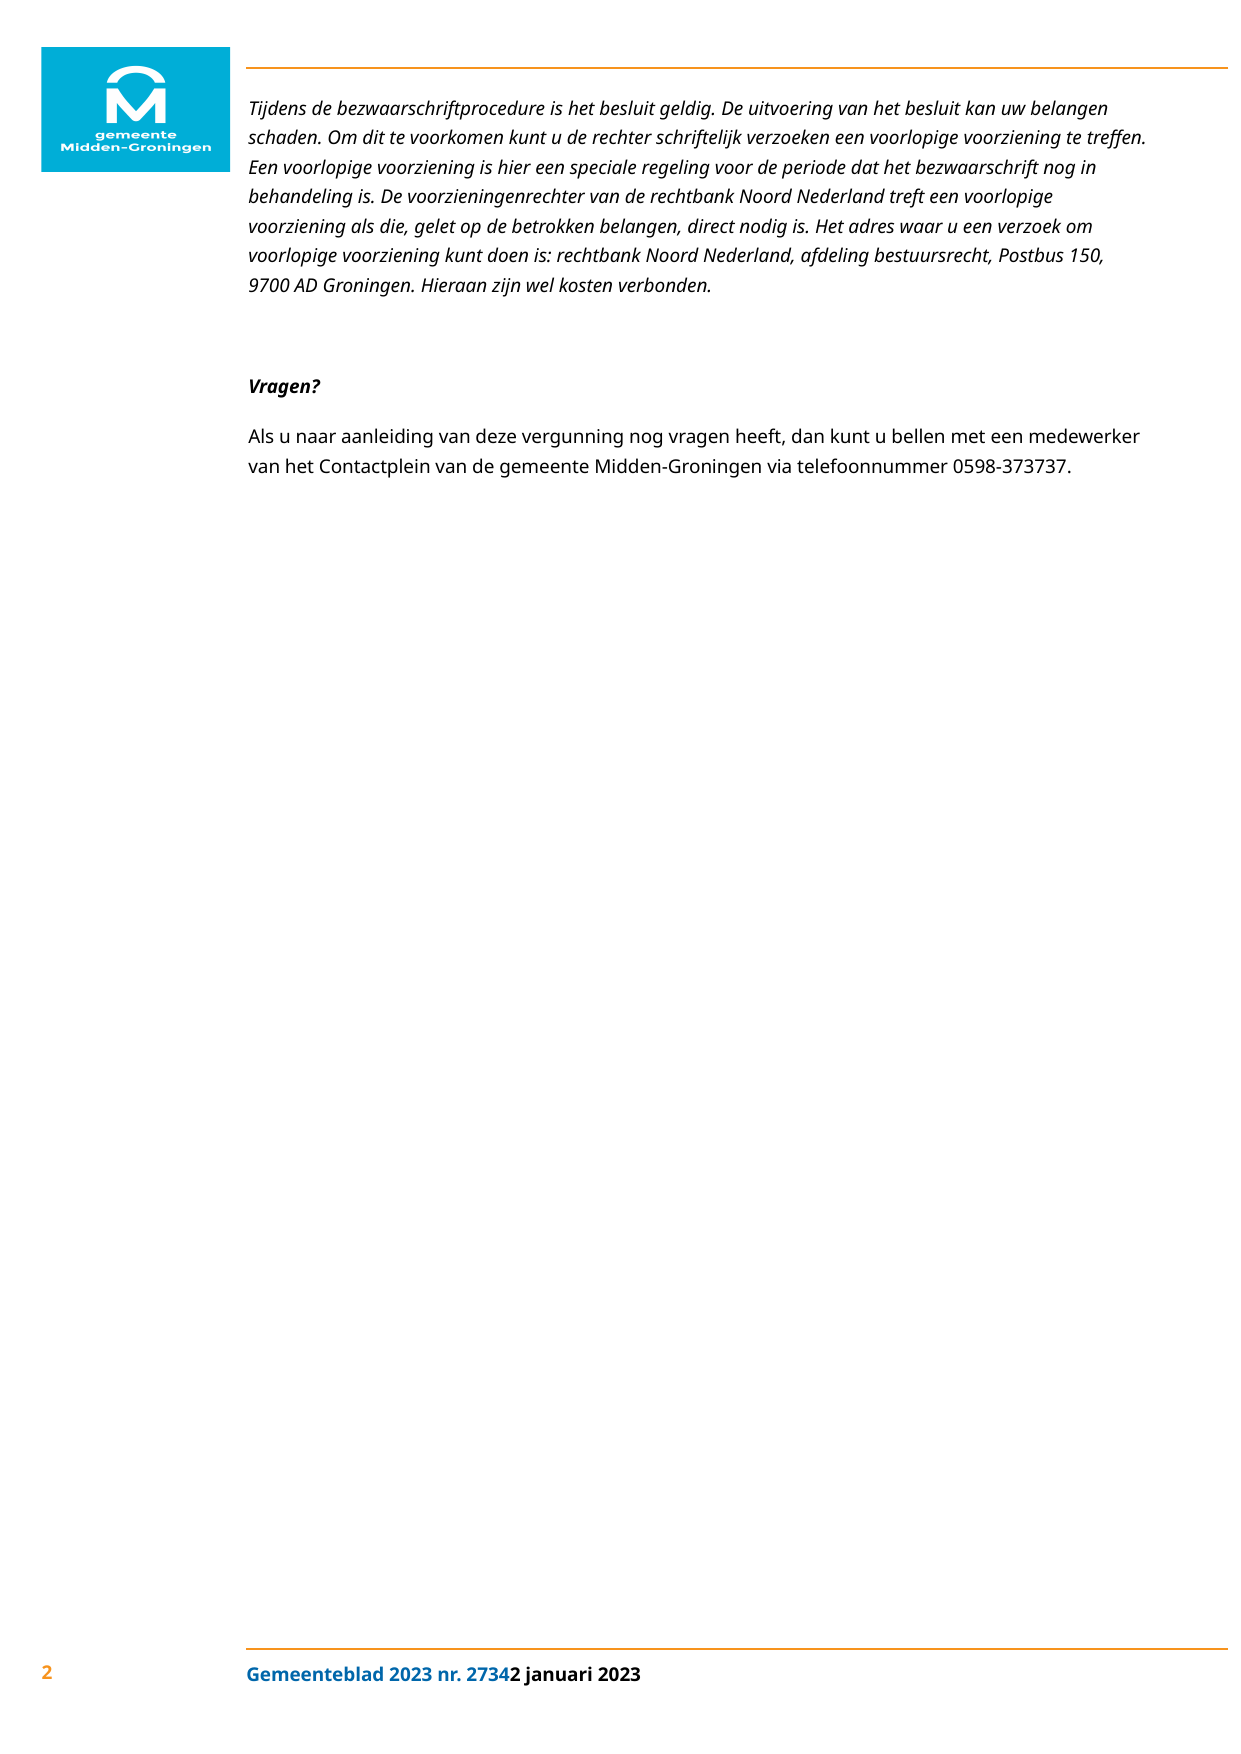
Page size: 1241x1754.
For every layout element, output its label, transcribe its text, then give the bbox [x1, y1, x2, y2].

picture [107, 89, 165, 122]
text Tijdens de bezwaarschriftprocedure is het besluit geldig. De uitvoering van het besluit kan uw belangen schaden. Om dit te voorkomen kunt u de rechter schriftelijk verzoeken een voorlopige voorziening te treffen. Een voorlopige voorziening is hier een speciale regeling voor de periode dat het bezwaarschrift nog in behandeling is. De voorzieningenrechter van de rechtbank Noord Nederland treft een voorlopige voorziening als die, gelet op de betrokken belangen, direct nodig is. Het adres waar u een verzoek om voorlopige voorziening kunt doen is: rechtbank Noord Nederland, afdeling bestuursrecht, Postbus 150, 9700 AD Groningen. Hieraan zijn wel kosten verbonden. [248, 95, 1152, 298]
picture [108, 66, 164, 82]
text Als u naar aanleiding van deze vergunning nog vragen heeft, dan kunt u bellen met een medewerker van het Contactplein van de gemeente Midden-Groningen via telefoonnummer 0598-373737. [248, 423, 1152, 479]
picture [184, 146, 190, 153]
text Vragen? [248, 373, 1152, 399]
